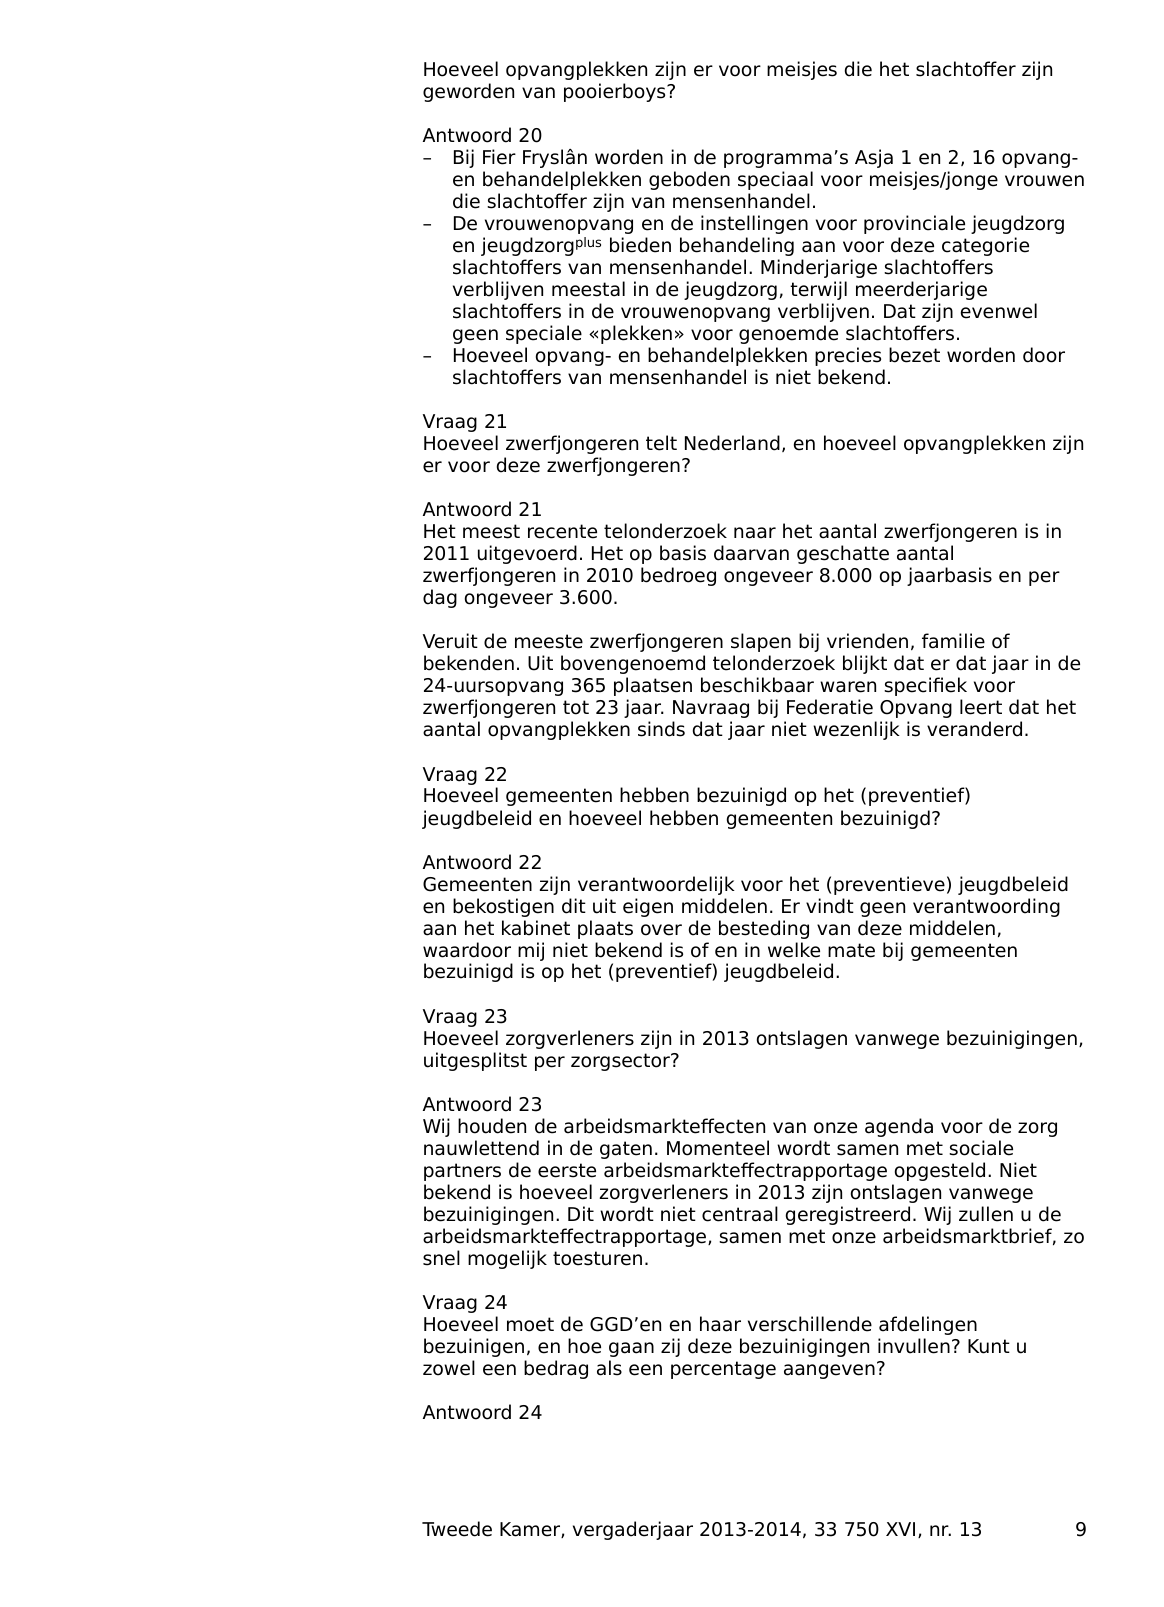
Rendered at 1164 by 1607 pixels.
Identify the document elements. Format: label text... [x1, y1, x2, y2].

text Het meest recente telonderzoek naar het aantal zwerfjongeren is in 2011 uitgevoerd. Het op basis daarvan geschatte aantal zwerfjongeren in 2010 bedroeg ongeveer 8.000 op jaarbasis en per dag ongeveer 3.600. [422, 521, 1087, 609]
text Vraag 24 [422, 1292, 1087, 1314]
text Hoeveel moet de GGD’en en haar verschillende afdelingen bezuinigen, en hoe gaan zij deze bezuinigingen invullen? Kunt u zowel een bedrag als een percentage aangeven? [422, 1314, 1087, 1380]
text Antwoord 24 [422, 1402, 1087, 1424]
text – Hoeveel opvang- en behandelplekken precies bezet worden door slachtoffers van mensenhandel is niet bekend. [422, 345, 1087, 389]
text Antwoord 22 [422, 852, 1087, 873]
text Vraag 22 [422, 763, 1087, 785]
text Hoeveel zorgverleners zijn in 2013 ontslagen vanwege bezuinigingen, uitgesplitst per zorgsector? [422, 1028, 1087, 1072]
text – De vrouwenopvang en de instellingen voor provinciale jeugdzorg en jeugdzorgplus bieden behandeling aan voor deze categorie slachtoffers van mensenhandel. Minderjarige slachtoffers verblijven meestal in de jeugdzorg, terwijl meerderjarige slachtoffers in de vrouwenopvang verblijven. Dat zijn evenwel geen speciale «plekken» voor genoemde slachtoffers. [422, 213, 1087, 345]
text Antwoord 23 [422, 1094, 1087, 1116]
text Vraag 21 [422, 411, 1087, 433]
text Antwoord 21 [422, 499, 1087, 521]
text Hoeveel gemeenten hebben bezuinigd op het (preventief) jeugdbeleid en hoeveel hebben gemeenten bezuinigd? [422, 785, 1087, 829]
text – Bij Fier Fryslân worden in de programma’s Asja 1 en 2, 16 opvang- en behandelplekken geboden speciaal voor meisjes/jonge vrouwen die slachtoffer zijn van mensenhandel. [422, 147, 1087, 213]
text Hoeveel zwerfjongeren telt Nederland, en hoeveel opvangplekken zijn er voor deze zwerfjongeren? [422, 433, 1087, 477]
text Antwoord 20 [422, 125, 1087, 147]
text Vraag 23 [422, 1006, 1087, 1028]
text Wij houden de arbeidsmarkteffecten van onze agenda voor de zorg nauwlettend in de gaten. Momenteel wordt samen met sociale partners de eerste arbeidsmarkteffectrapportage opgesteld. Niet bekend is hoeveel zorgverleners in 2013 zijn ontslagen vanwege bezuinigingen. Dit wordt niet centraal geregistreerd. Wij zullen u de arbeidsmarkteffectrapportage, samen met onze arbeidsmarktbrief, zo snel mogelijk toesturen. [422, 1116, 1087, 1269]
text Gemeenten zijn verantwoordelijk voor het (preventieve) jeugdbeleid en bekostigen dit uit eigen middelen. Er vindt geen verantwoording aan het kabinet plaats over de besteding van deze middelen, waardoor mij niet bekend is of en in welke mate bij gemeenten bezuinigd is op het (preventief) jeugdbeleid. [422, 873, 1087, 983]
text Veruit de meeste zwerfjongeren slapen bij vrienden, familie of bekenden. Uit bovengenoemd telonderzoek blijkt dat er dat jaar in de 24-uursopvang 365 plaatsen beschikbaar waren specifiek voor zwerfjongeren tot 23 jaar. Navraag bij Federatie Opvang leert dat het aantal opvangplekken sinds dat jaar niet wezenlijk is veranderd. [422, 631, 1087, 741]
text Hoeveel opvangplekken zijn er voor meisjes die het slachtoffer zijn geworden van pooierboys? [422, 59, 1087, 103]
